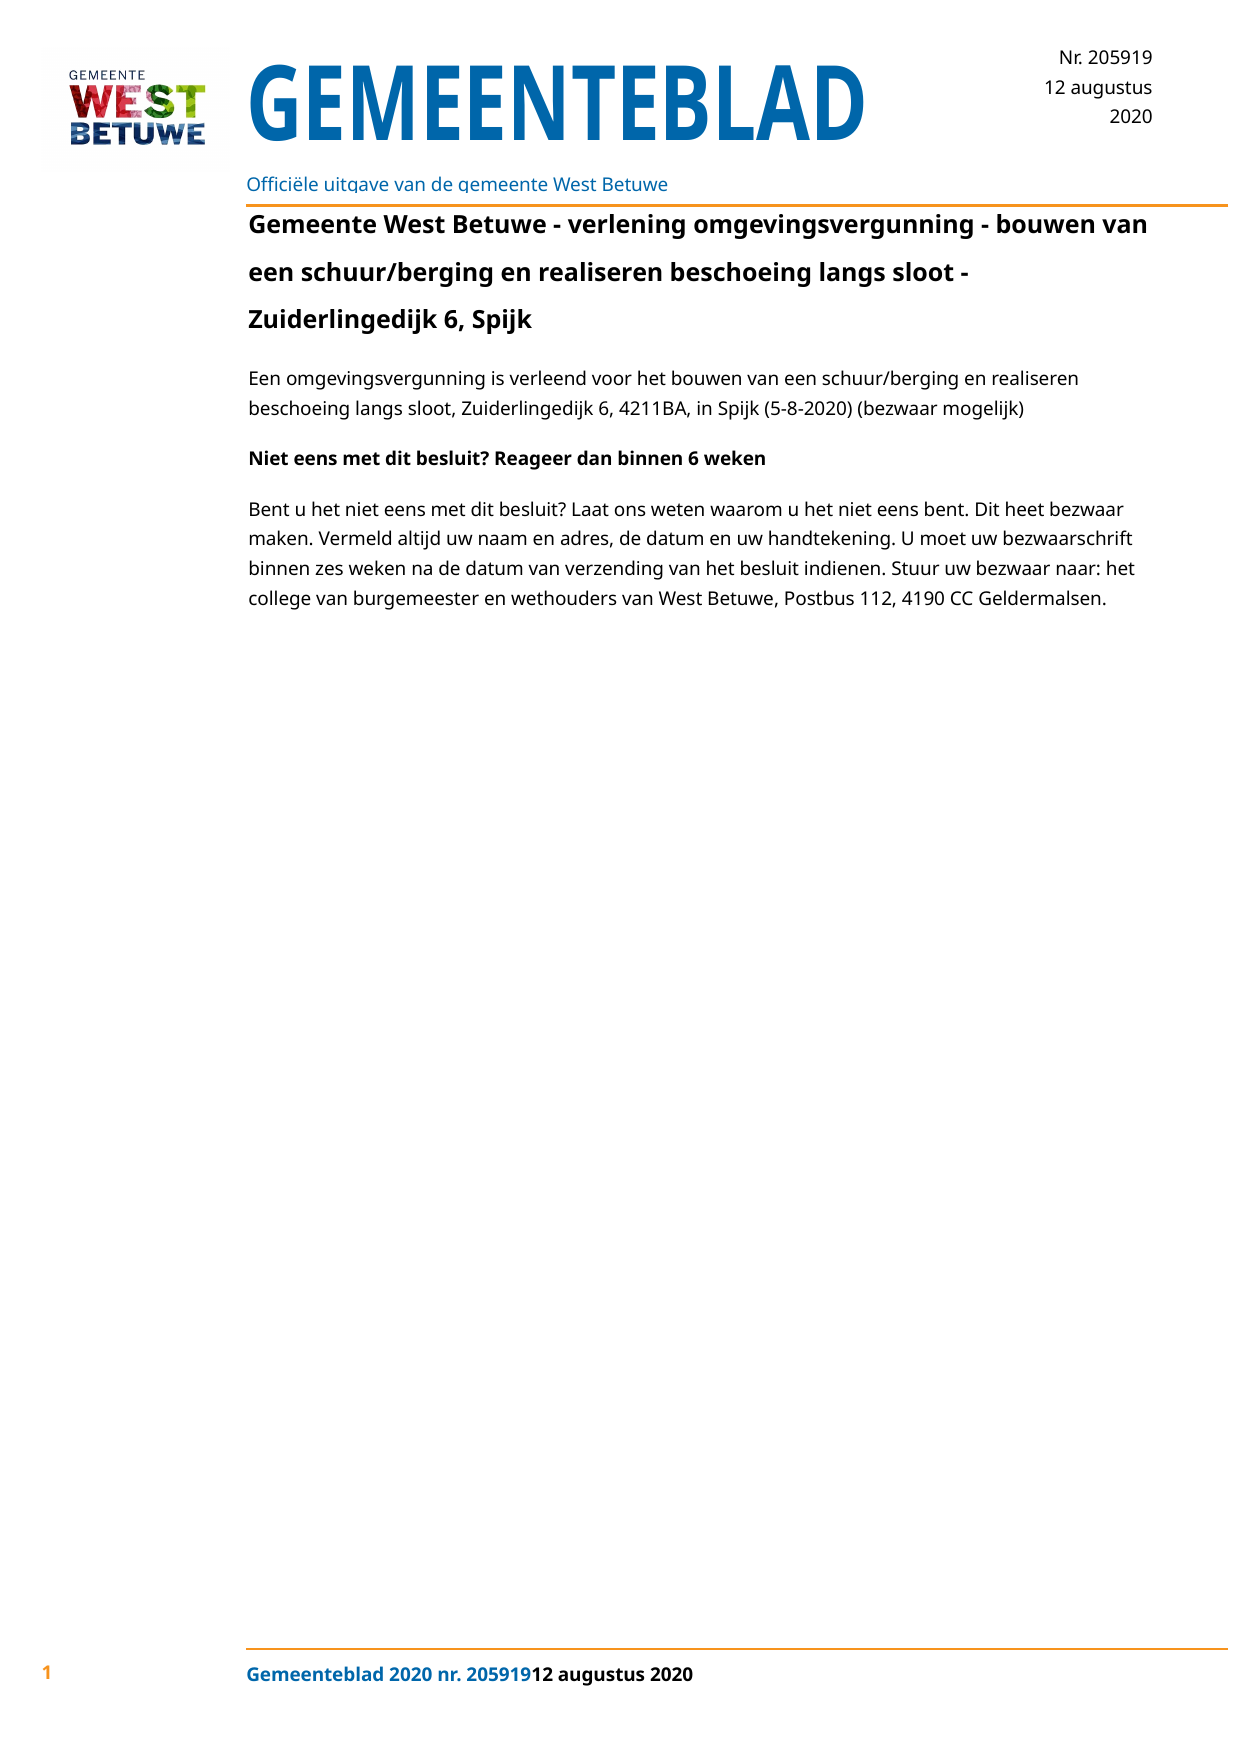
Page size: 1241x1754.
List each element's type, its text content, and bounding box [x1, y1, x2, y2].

text Een omgevingsvergunning is verleend voor het bouwen van een schuur/berging en realiseren beschoeing langs sloot, Zuiderlingedijk 6, 4211BA, in Spijk (5-8-2020) (bezwaar mogelijk) [248, 366, 1152, 421]
text Bent u het niet eens met dit besluit? Laat ons weten waarom u het niet eens bent. Dit heet bezwaar maken. Vermeld altijd uw naam en adres, de datum en uw handtekening. U moet uw bezwaarschrift binnen zes weken na de datum van verzending van het besluit indienen. Stuur uw bezwaar naar: het college van burgemeester en wethouders van West Betuwe, Postbus 112, 4190 CC Geldermalsen. [248, 496, 1152, 610]
picture [41, 47, 231, 172]
text Gemeente West Betuwe - verlening omgevingsvergunning - bouwen van een schuur/berging en realiseren beschoeing langs sloot - Zuiderlingedijk 6, Spijk [248, 207, 1152, 336]
text Niet eens met dit besluit? Reageer dan binnen 6 weken [248, 446, 1152, 471]
